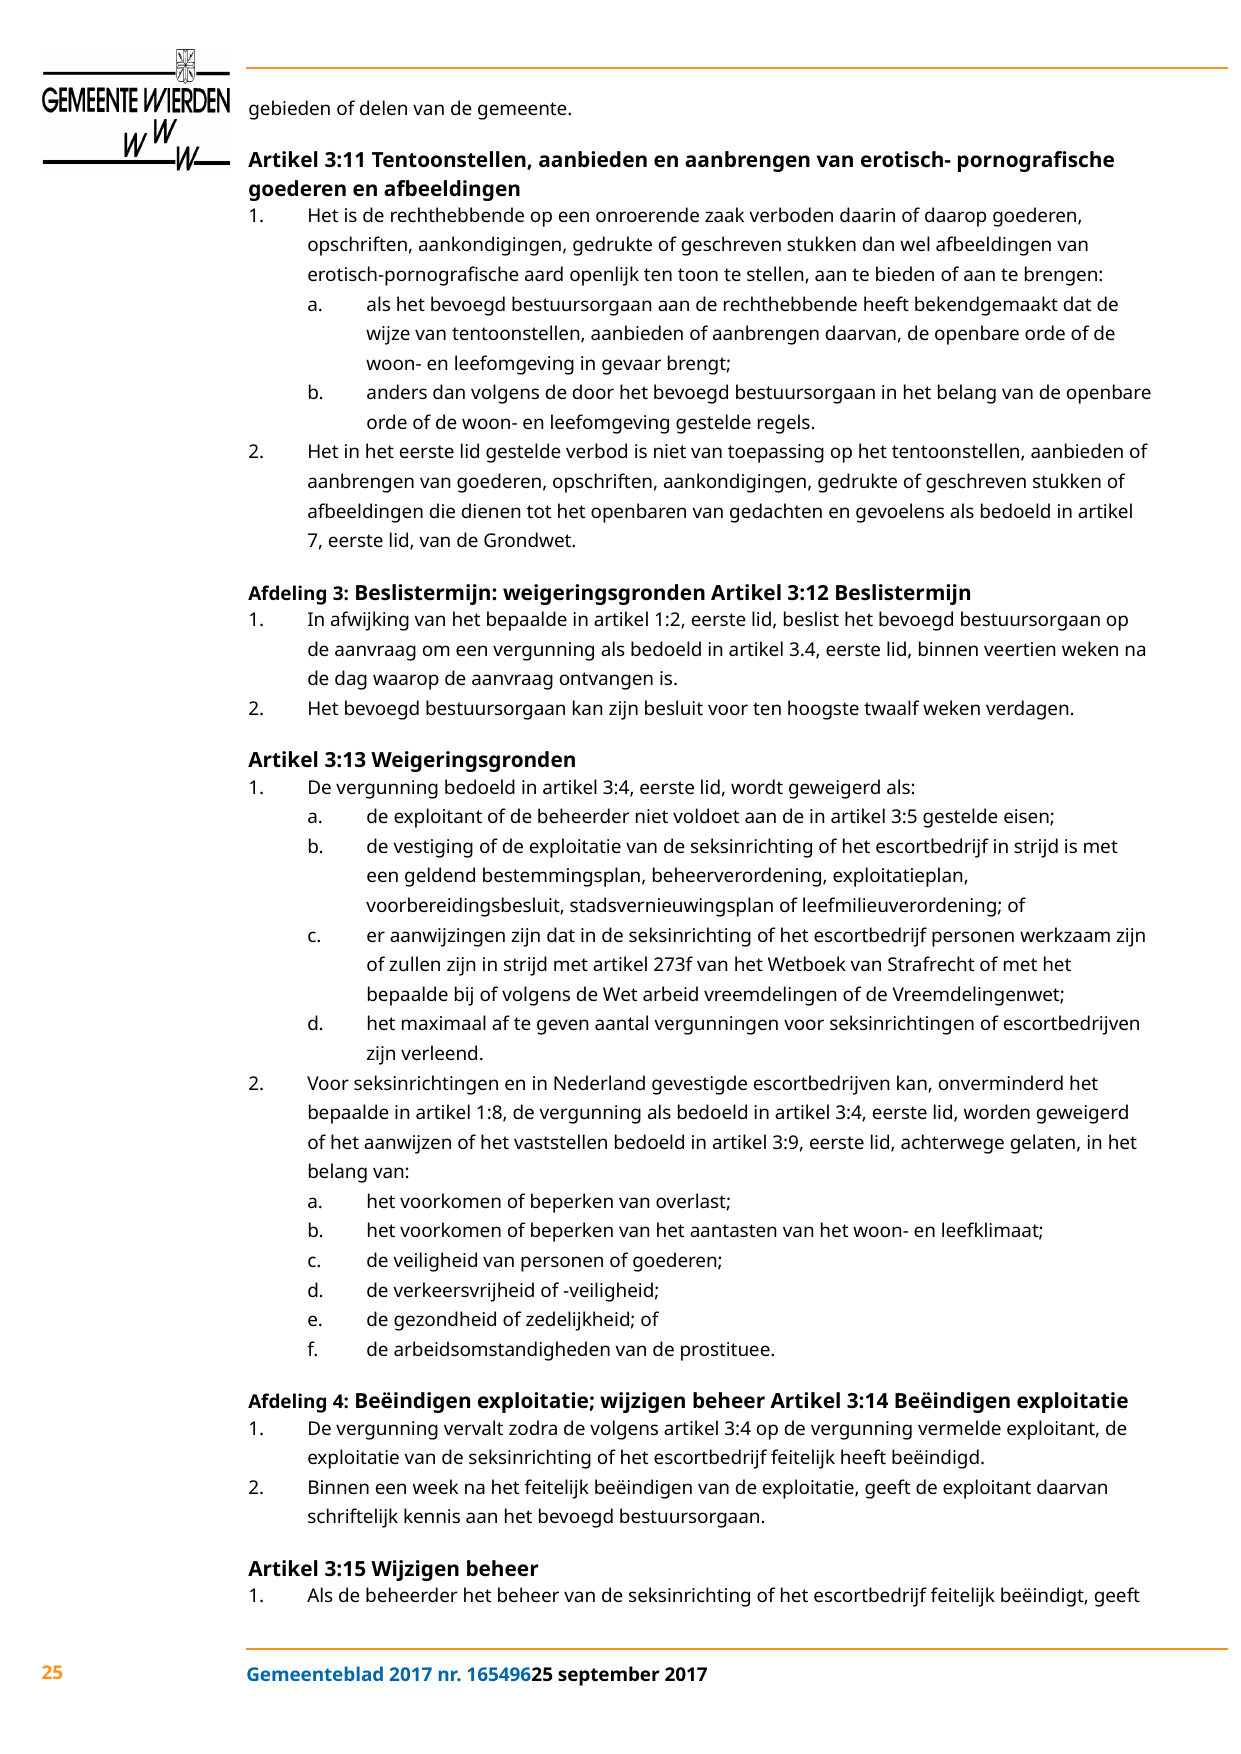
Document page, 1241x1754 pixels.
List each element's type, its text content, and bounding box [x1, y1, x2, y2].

list het voorkomen of beperken van het aantasten van het woon- en leefklimaat; [307, 1218, 1152, 1243]
list het maximaal af te geven aantal vergunningen voor seksinrichtingen of escortbedrijven zijn verleend. [307, 1011, 1152, 1066]
list er aanwijzingen zijn dat in de seksinrichting of het escortbedrijf personen werkzaam zijn of zullen zijn in strijd met artikel 273f van het Wetboek van Strafrecht of met het bepaalde bij of volgens de Wet arbeid vreemdelingen of de Vreemdelingenwet; [307, 922, 1152, 1007]
list Als de beheerder het beheer van de seksinrichting of het escortbedrijf feitelijk beëindigt, geeft [248, 1582, 1152, 1608]
list anders dan volgens de door het bevoegd bestuursorgaan in het belang van de openbare orde of de woon- en leefomgeving gestelde regels. [307, 379, 1152, 435]
text gebieden of delen van de gemeente. [248, 95, 1152, 121]
picture [41, 47, 231, 172]
list Voor seksinrichtingen en in Nederland gevestigde escortbedrijven kan, onverminderd het bepaalde in artikel 1:8, de vergunning als bedoeld in artikel 3:4, eerste lid, worden geweigerd of het aanwijzen of het vaststellen bedoeld in artikel 3:9, eerste lid, achterwege gelaten, in het belang van: [248, 1070, 1152, 1184]
list de verkeersvrijheid of -veiligheid; [307, 1277, 1152, 1302]
text Artikel 3:15 Wijzigen beheer [248, 1554, 1152, 1582]
list In afwijking van het bepaalde in artikel 1:2, eerste lid, beslist het bevoegd bestuursorgaan op de aanvraag om een vergunning als bedoeld in artikel 3.4, eerste lid, binnen veertien weken na de dag waarop de aanvraag ontvangen is. [248, 606, 1152, 691]
list de vestiging of de exploitatie van de seksinrichting of het escortbedrijf in strijd is met een geldend bestemmingsplan, beheerverordening, exploitatieplan, voorbereidingsbesluit, stadsvernieuwingsplan of leefmilieuverordening; of [307, 833, 1152, 918]
list Het bevoegd bestuursorgaan kan zijn besluit voor ten hoogste twaalf weken verdagen. [248, 695, 1152, 721]
text Artikel 3:11 Tentoonstellen, aanbieden en aanbrengen van erotisch- pornografische goederen en afbeeldingen [248, 145, 1152, 202]
text Artikel 3:13 Weigeringsgronden [248, 745, 1152, 774]
list de gezondheid of zedelijkheid; of [307, 1306, 1152, 1332]
list de arbeidsomstandigheden van de prostituee. [307, 1336, 1152, 1362]
list als het bevoegd bestuursorgaan aan de rechthebbende heeft bekendgemaakt dat de wijze van tentoonstellen, aanbieden of aanbrengen daarvan, de openbare orde of de woon- en leefomgeving in gevaar brengt; [307, 291, 1152, 376]
list de exploitant of de beheerder niet voldoet aan de in artikel 3:5 gestelde eisen; [307, 803, 1152, 829]
list de veiligheid van personen of goederen; [307, 1247, 1152, 1273]
list Het in het eerste lid gestelde verbod is niet van toepassing op het tentoonstellen, aanbieden of aanbrengen van goederen, opschriften, aankondigingen, gedrukte of geschreven stukken of afbeeldingen die dienen tot het openbaren van gedachten en gevoelens als bedoeld in artikel 7, eerste lid, van de Grondwet. [248, 439, 1152, 553]
list het voorkomen of beperken van overlast; [307, 1188, 1152, 1214]
list Het is de rechthebbende op een onroerende zaak verboden daarin of daarop goederen, opschriften, aankondigingen, gedrukte of geschreven stukken dan wel afbeeldingen van erotisch-pornografische aard openlijk ten toon te stellen, aan te bieden of aan te brengen: [248, 202, 1152, 287]
list De vergunning vervalt zodra de volgens artikel 3:4 op de vergunning vermelde exploitant, de exploitatie van de seksinrichting of het escortbedrijf feitelijk heeft beëindigd. [248, 1415, 1152, 1470]
list De vergunning bedoeld in artikel 3:4, eerste lid, wordt geweigerd als: [248, 774, 1152, 799]
text Afdeling 3: Beslistermijn: weigeringsgronden Artikel 3:12 Beslistermijn [248, 578, 1152, 606]
list Binnen een week na het feitelijk beëindigen van de exploitatie, geeft de exploitant daarvan schriftelijk kennis aan het bevoegd bestuursorgaan. [248, 1474, 1152, 1529]
text Afdeling 4: Beëindigen exploitatie; wijzigen beheer Artikel 3:14 Beëindigen exploitatie [248, 1386, 1152, 1415]
